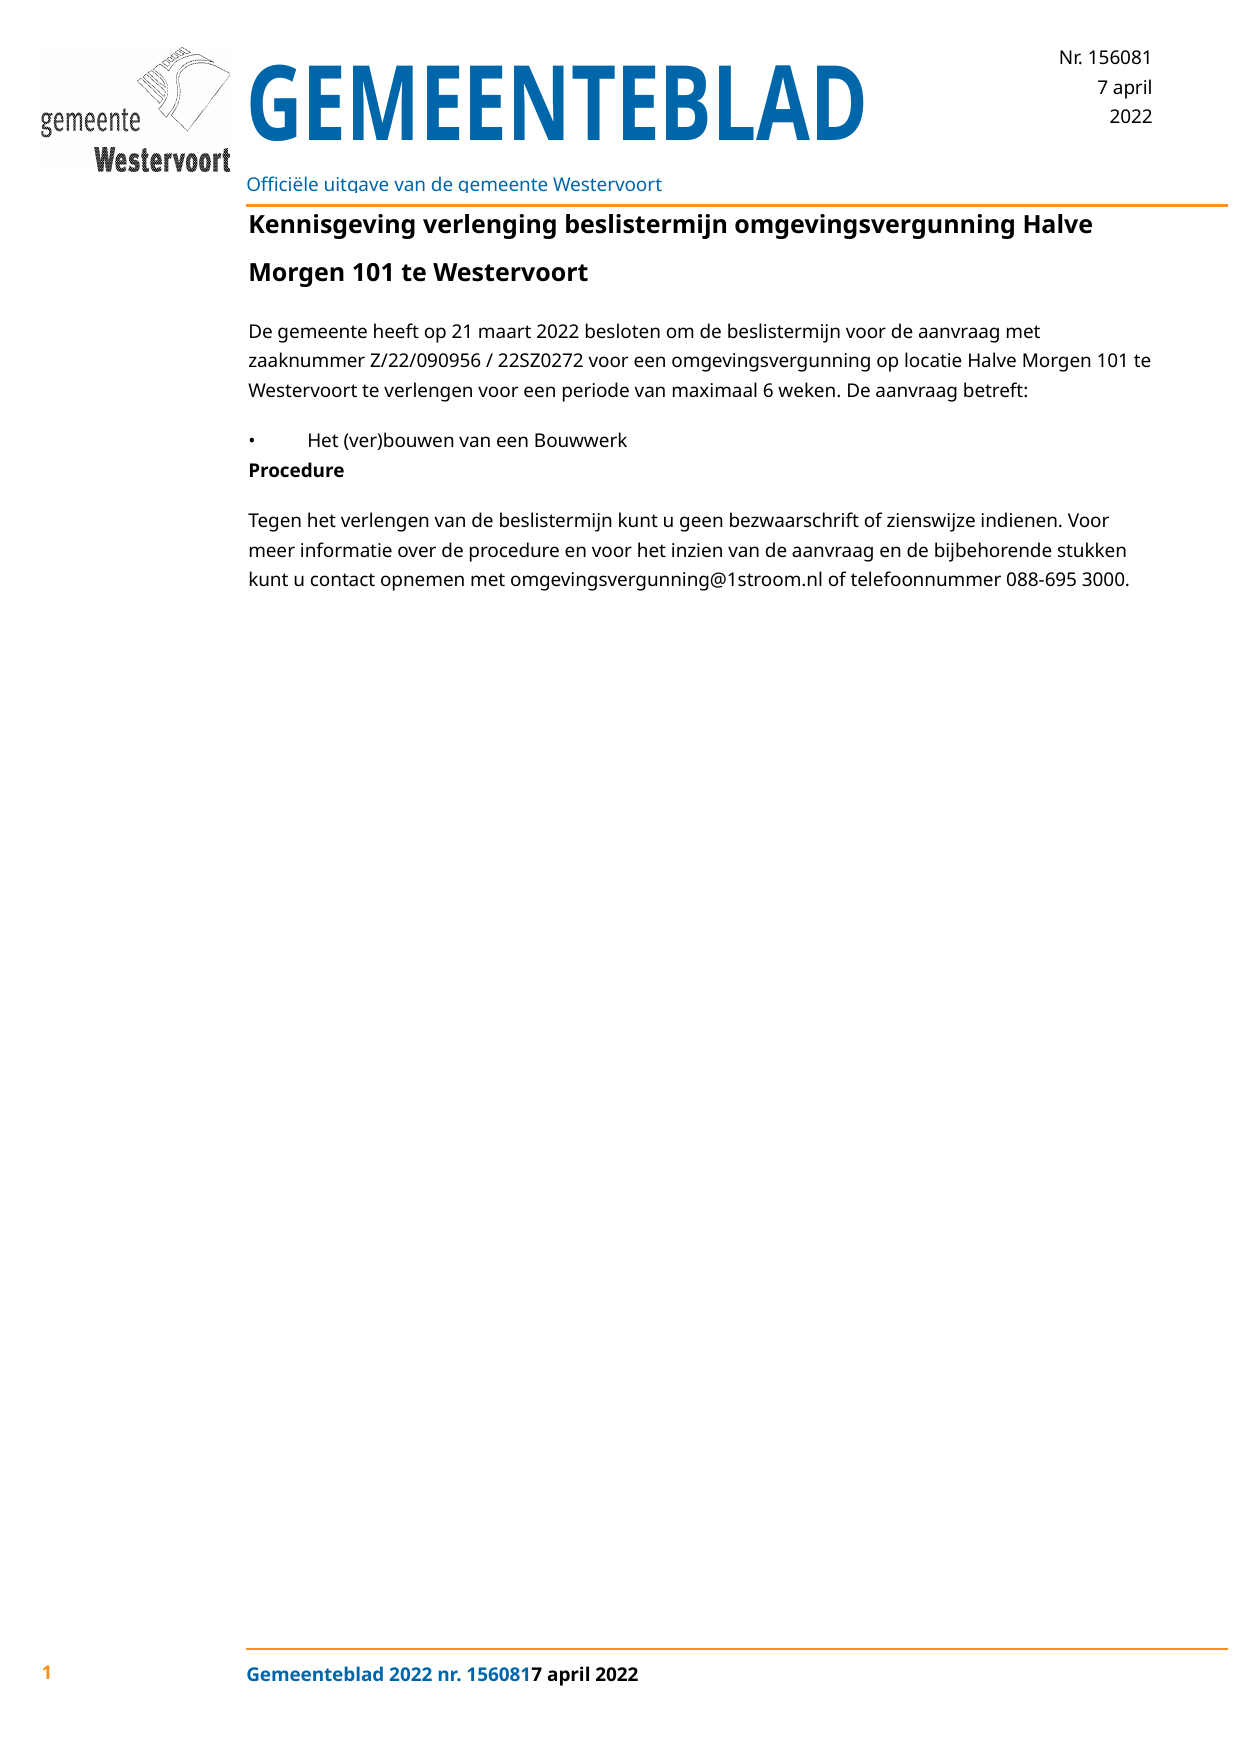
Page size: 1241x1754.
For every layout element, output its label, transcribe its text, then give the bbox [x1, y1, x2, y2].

picture [41, 47, 231, 172]
list Het (ver)bouwen van een Bouwwerk [248, 427, 1152, 453]
text Tegen het verlengen van de beslistermijn kunt u geen bezwaarschrift of zienswijze indienen. Voor meer informatie over de procedure en voor het inzien van de aanvraag en de bijbehorende stukken kunt u contact opnemen met omgevingsvergunning@1stroom.nl of telefoonnummer 088-695 3000. [248, 507, 1152, 592]
text Kennisgeving verlenging beslistermijn omgevingsvergunning Halve Morgen 101 te Westervoort [248, 207, 1152, 288]
text De gemeente heeft op 21 maart 2022 besloten om de beslistermijn voor de aanvraag met zaaknummer Z/22/090956 / 22SZ0272 voor een omgevingsvergunning op locatie Halve Morgen 101 te Westervoort te verlengen voor een periode van maximaal 6 weken. De aanvraag betreft: [248, 318, 1152, 403]
text Procedure [248, 457, 1152, 483]
